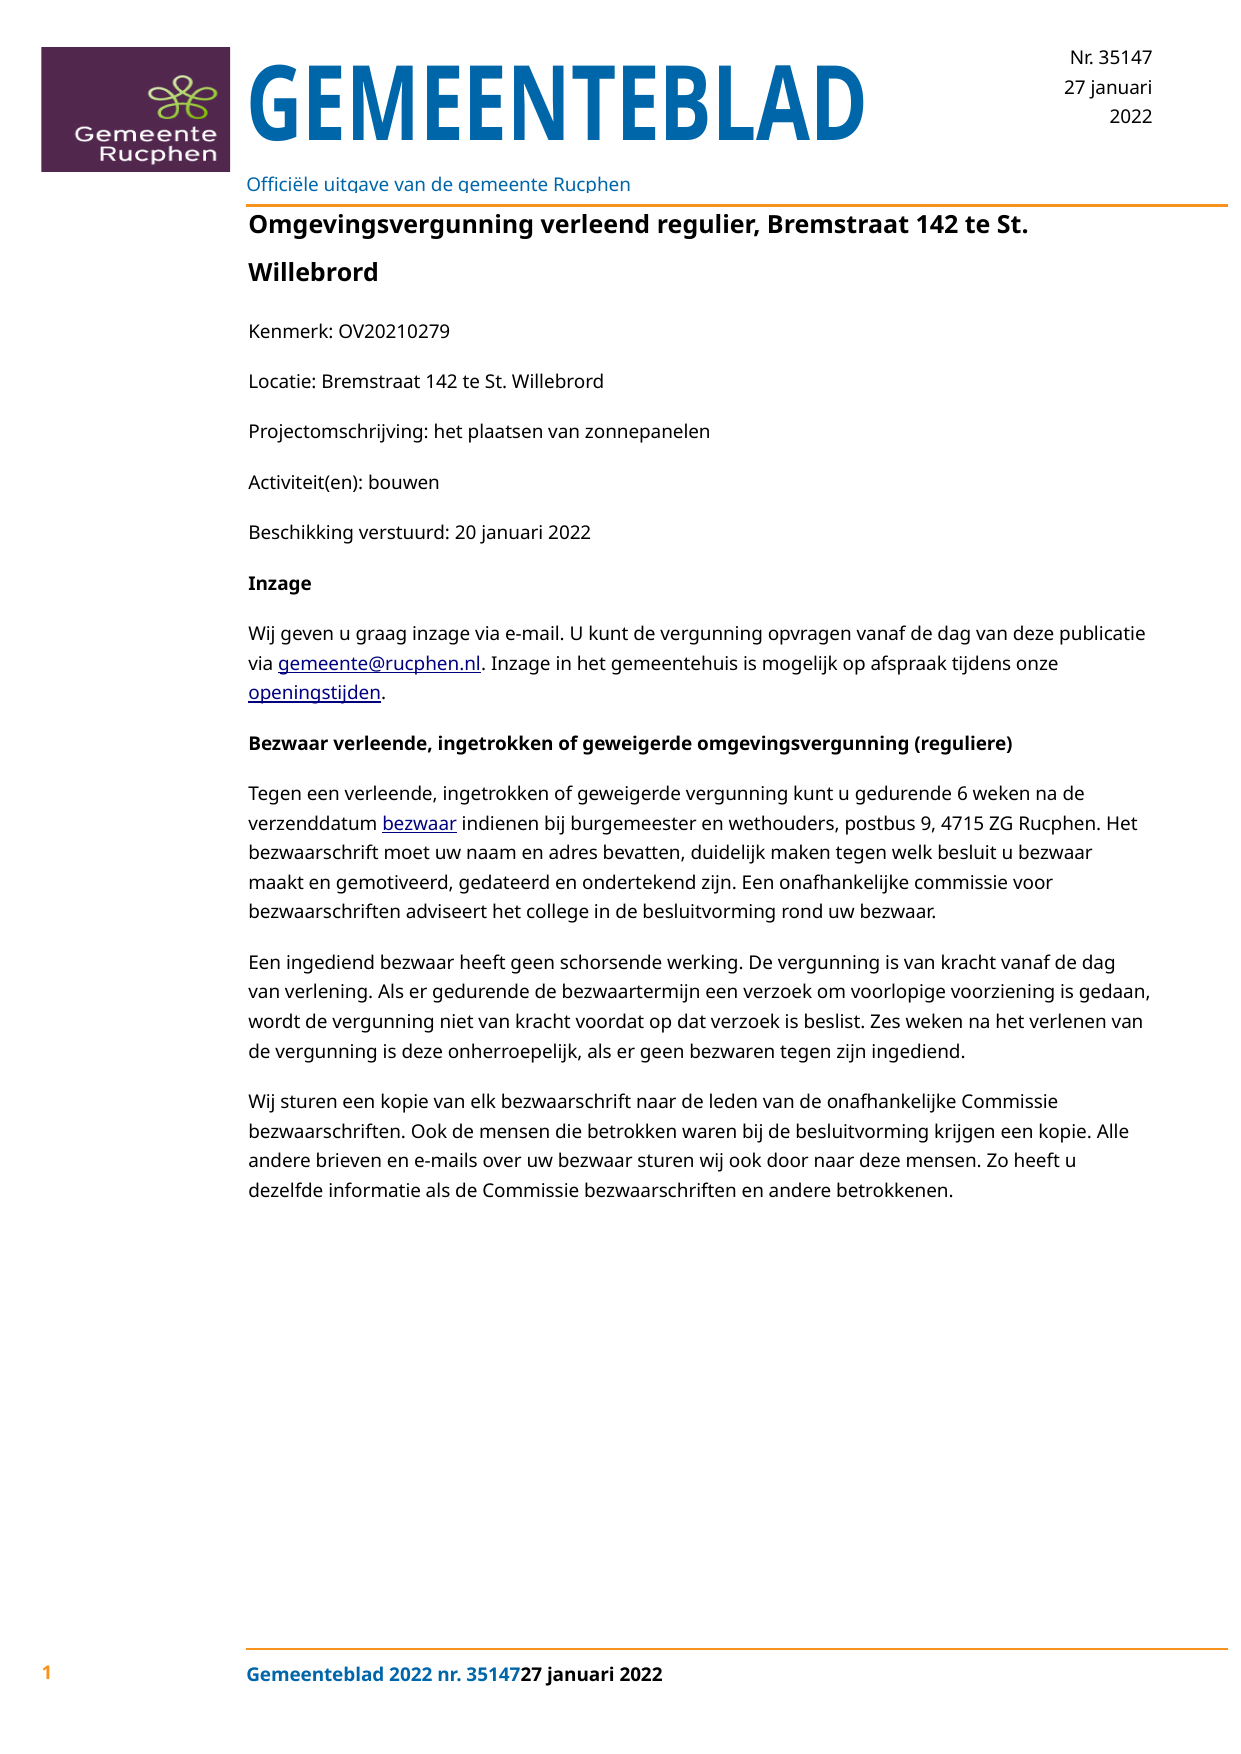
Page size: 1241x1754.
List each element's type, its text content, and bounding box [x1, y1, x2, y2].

text Beschikking verstuurd: 20 januari 2022 [248, 519, 1152, 545]
text Een ingediend bezwaar heeft geen schorsende werking. De vergunning is van kracht vanaf de dag van verlening. Als er gedurende de bezwaartermijn een verzoek om voorlopige voorziening is gedaan, wordt de vergunning niet van kracht voordat op dat verzoek is beslist. Zes weken na het verlenen van de vergunning is deze onherroepelijk, als er geen bezwaren tegen zijn ingediend. [248, 949, 1152, 1064]
text Locatie: Bremstraat 142 te St. Willebrord [248, 368, 1152, 394]
text Wij sturen een kopie van elk bezwaarschrift naar de leden van de onafhankelijke Commissie bezwaarschriften. Ook de mensen die betrokken waren bij de besluitvorming krijgen een kopie. Alle andere brieven en e-mails over uw bezwaar sturen wij ook door naar deze mensen. Zo heeft u dezelfde informatie als de Commissie bezwaarschriften en andere betrokkenen. [248, 1088, 1152, 1203]
text Activiteit(en): bouwen [248, 469, 1152, 495]
text Kenmerk: OV20210279 [248, 318, 1152, 344]
text Bezwaar verleende, ingetrokken of geweigerde omgevingsvergunning (reguliere) [248, 730, 1152, 756]
picture [41, 47, 231, 172]
text Wij geven u graag inzage via e-mail. U kunt de vergunning opvragen vanaf de dag van deze publicatie via gemeente@rucphen.nl. Inzage in het gemeentehuis is mogelijk op afspraak tijdens onze openingstijden. [248, 620, 1152, 705]
text Projectomschrijving: het plaatsen van zonnepanelen [248, 419, 1152, 444]
text Omgevingsvergunning verleend regulier, Bremstraat 142 te St. Willebrord [248, 207, 1152, 288]
text Inzage [248, 570, 1152, 596]
text Tegen een verleende, ingetrokken of geweigerde vergunning kunt u gedurende 6 weken na de verzenddatum bezwaar indienen bij burgemeester en wethouders, postbus 9, 4715 ZG Rucphen. Het bezwaarschrift moet uw naam en adres bevatten, duidelijk maken tegen welk besluit u bezwaar maakt en gemotiveerd, gedateerd en ondertekend zijn. Een onafhankelijke commissie voor bezwaarschriften adviseert het college in de besluitvorming rond uw bezwaar. [248, 780, 1152, 924]
